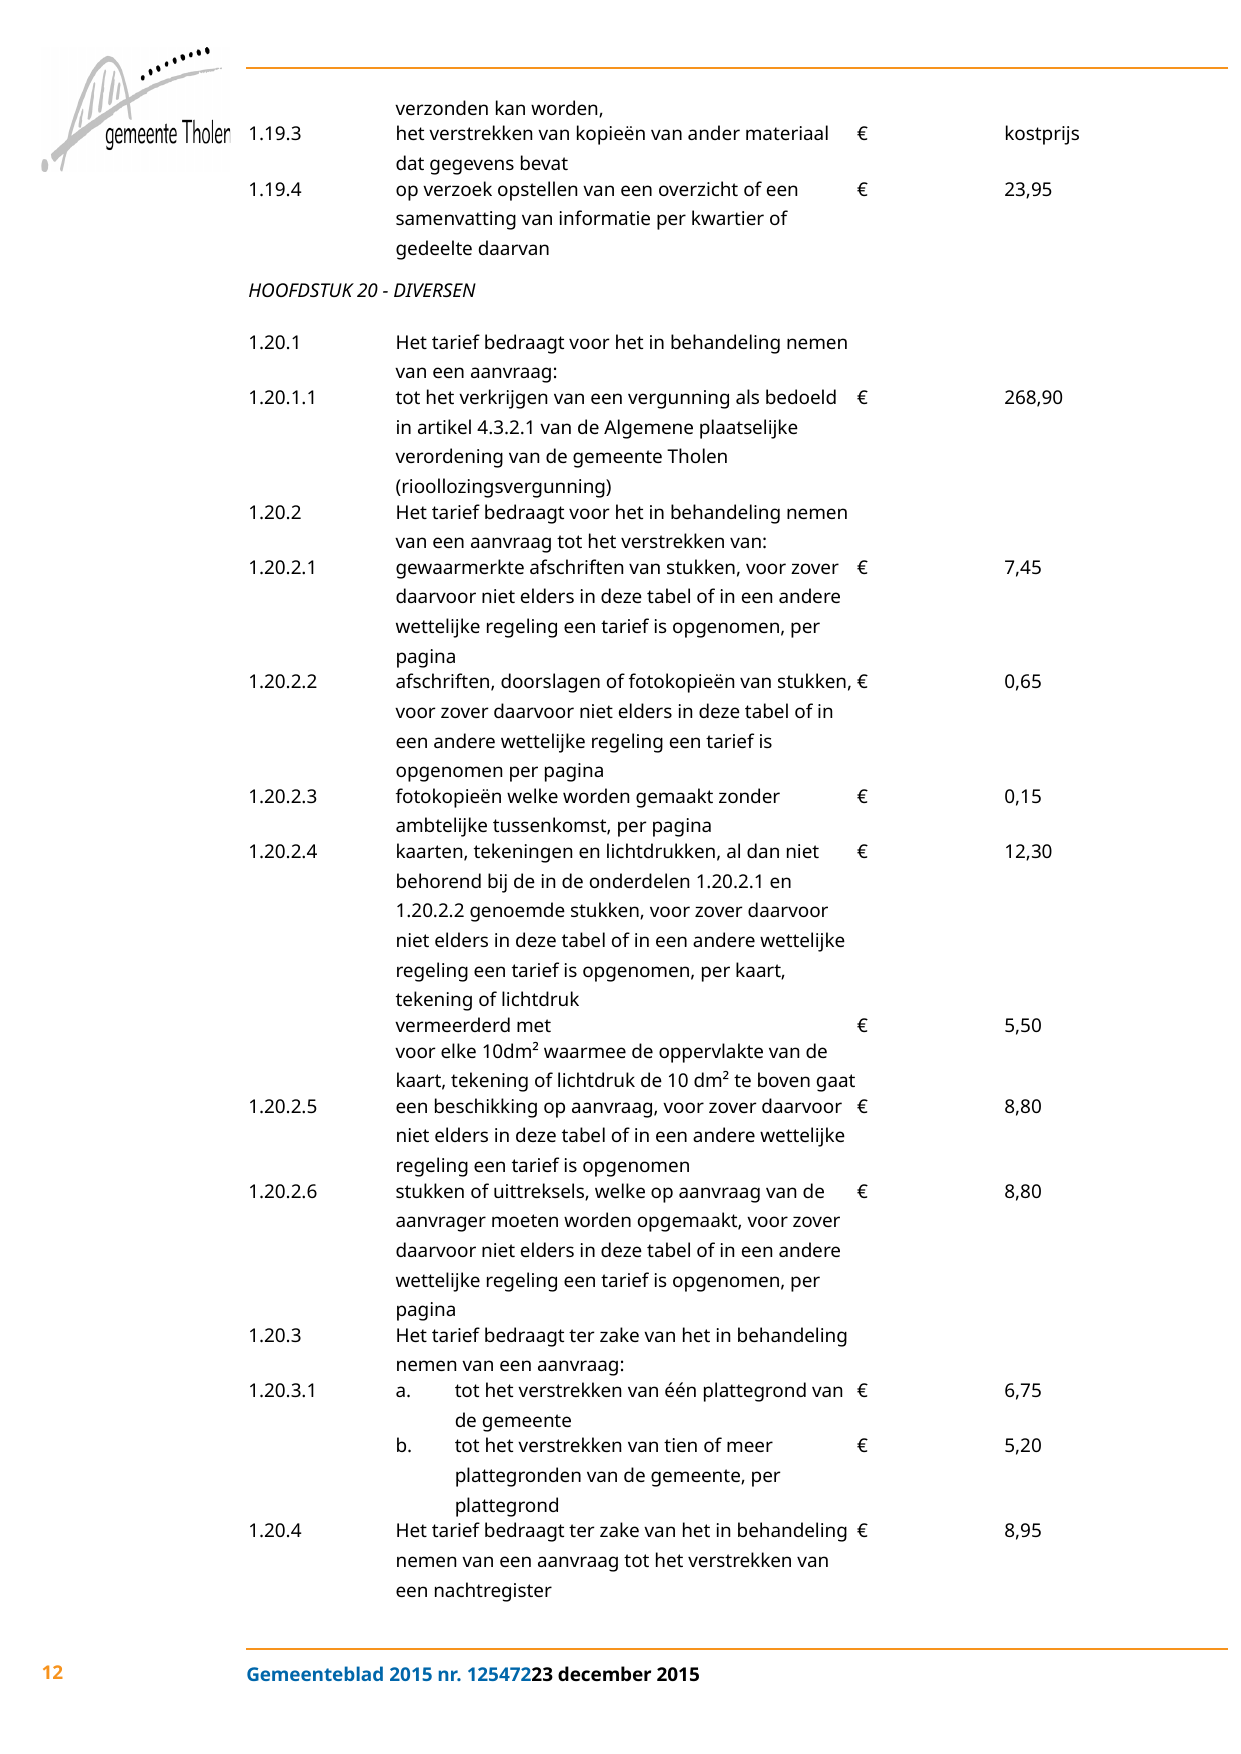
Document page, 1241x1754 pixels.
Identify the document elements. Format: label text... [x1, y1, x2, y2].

table_cell afschriften, doorslagen of fotokopieën van stukken, voor zover daarvoor niet elders in deze tabel of in een andere wettelijke regeling een tarief is opgenomen per pagina [395, 669, 857, 783]
table_cell kostprijs [1004, 121, 1152, 176]
table_cell tot het verkrijgen van een vergunning als bedoeld in artikel 4.3.2.1 van de Algemene plaatselijke verordening van de gemeente Tholen (rioollozingsvergunning) [395, 384, 857, 499]
table_cell 8,95 [1004, 1518, 1152, 1602]
table_cell € [857, 176, 1004, 261]
table_header [857, 303, 1004, 329]
table_cell € [857, 384, 1004, 499]
table_cell [248, 1038, 395, 1093]
table_cell 268,90 [1004, 384, 1152, 499]
table_cell [857, 95, 1004, 121]
table_cell verzonden kan worden, [395, 95, 857, 121]
table_cell voor elke 10dm² waarmee de oppervlakte van de kaart, tekening of lichtdruk de 10 dm² te boven gaat [395, 1038, 857, 1093]
table_cell 1.20.3 [248, 1322, 395, 1377]
table_cell € [857, 1378, 1004, 1433]
table_cell 5,20 [1004, 1433, 1152, 1518]
table_header [248, 303, 395, 329]
table_cell € [857, 554, 1004, 669]
table_cell [1004, 499, 1152, 554]
table_cell [1004, 329, 1152, 384]
table_cell 8,80 [1004, 1093, 1152, 1178]
table_cell 1.20.2.3 [248, 783, 395, 838]
table_cell [857, 499, 1004, 554]
table_header [1004, 303, 1152, 329]
table_cell € [857, 839, 1004, 1012]
table_cell € [857, 1433, 1004, 1518]
table_cell [248, 1012, 395, 1038]
table_cell 1.19.4 [248, 176, 395, 261]
table_cell 1.20.3.1 [248, 1378, 395, 1433]
table_cell 1.20.2.6 [248, 1178, 395, 1322]
table_cell 1.20.2.4 [248, 839, 395, 1012]
table_cell 1.20.2.1 [248, 554, 395, 669]
table_cell fotokopieën welke worden gemaakt zonder ambtelijke tussenkomst, per pagina [395, 783, 857, 838]
table_cell [248, 1433, 395, 1518]
table_cell 0,15 [1004, 783, 1152, 838]
table_cell Het tarief bedraagt ter zake van het in behandeling nemen van een aanvraag: [395, 1322, 857, 1377]
table_cell € [857, 1093, 1004, 1178]
text HOOFDSTUK 20 - DIVERSEN [248, 277, 1152, 303]
table_cell 1.20.1.1 [248, 384, 395, 499]
table_cell [1004, 1038, 1152, 1093]
table_cell 1.20.2 [248, 499, 395, 554]
table_cell 7,45 [1004, 554, 1152, 669]
table_cell € [857, 1012, 1004, 1038]
table_cell 8,80 [1004, 1178, 1152, 1322]
table_cell 1.20.1 [248, 329, 395, 384]
table_cell gewaarmerkte afschriften van stukken, voor zover daarvoor niet elders in deze tabel of in een andere wettelijke regeling een tarief is opgenomen, per pagina [395, 554, 857, 669]
table_cell € [857, 783, 1004, 838]
table_cell 1.20.2.5 [248, 1093, 395, 1178]
table_cell [248, 95, 395, 121]
table_cell € [857, 1178, 1004, 1322]
table_cell 6,75 [1004, 1378, 1152, 1433]
table_cell 12,30 [1004, 839, 1152, 1012]
table_cell stukken of uittreksels, welke op aanvraag van de aanvrager moeten worden opgemaakt, voor zover daarvoor niet elders in deze tabel of in een andere wettelijke regeling een tarief is opgenomen, per pagina [395, 1178, 857, 1322]
picture [41, 47, 231, 172]
table_cell Het tarief bedraagt voor het in behandeling nemen van een aanvraag tot het verstrekken van: [395, 499, 857, 554]
table_cell tot het verstrekken van één plattegrond van de gemeente [395, 1378, 857, 1433]
table_cell een beschikking op aanvraag, voor zover daarvoor niet elders in deze tabel of in een andere wettelijke regeling een tarief is opgenomen [395, 1093, 857, 1178]
table_cell 23,95 [1004, 176, 1152, 261]
table_cell tot het verstrekken van tien of meer plattegronden van de gemeente, per plattegrond [395, 1433, 857, 1518]
table_cell [1004, 1322, 1152, 1377]
table_cell het verstrekken van kopieën van ander materiaal dat gegevens bevat [395, 121, 857, 176]
table_cell € [857, 1518, 1004, 1602]
table_cell Het tarief bedraagt ter zake van het in behandeling nemen van een aanvraag tot het verstrekken van een nachtregister [395, 1518, 857, 1602]
table_header [395, 303, 857, 329]
table_cell op verzoek opstellen van een overzicht of een samenvatting van informatie per kwartier of gedeelte daarvan [395, 176, 857, 261]
table_cell [1004, 95, 1152, 121]
table_cell € [857, 669, 1004, 783]
table_cell € [857, 121, 1004, 176]
table_cell [857, 1322, 1004, 1377]
table_cell Het tarief bedraagt voor het in behandeling nemen van een aanvraag: [395, 329, 857, 384]
table_cell vermeerderd met [395, 1012, 857, 1038]
table_cell [857, 329, 1004, 384]
table_cell 1.20.2.2 [248, 669, 395, 783]
table_cell 1.20.4 [248, 1518, 395, 1602]
table_cell 5,50 [1004, 1012, 1152, 1038]
table_cell 1.19.3 [248, 121, 395, 176]
table_cell kaarten, tekeningen en lichtdrukken, al dan niet behorend bij de in de onderdelen 1.20.2.1 en 1.20.2.2 genoemde stukken, voor zover daarvoor niet elders in deze tabel of in een andere wettelijke regeling een tarief is opgenomen, per kaart, tekening of lichtdruk [395, 839, 857, 1012]
table_cell 0,65 [1004, 669, 1152, 783]
table_cell [857, 1038, 1004, 1093]
